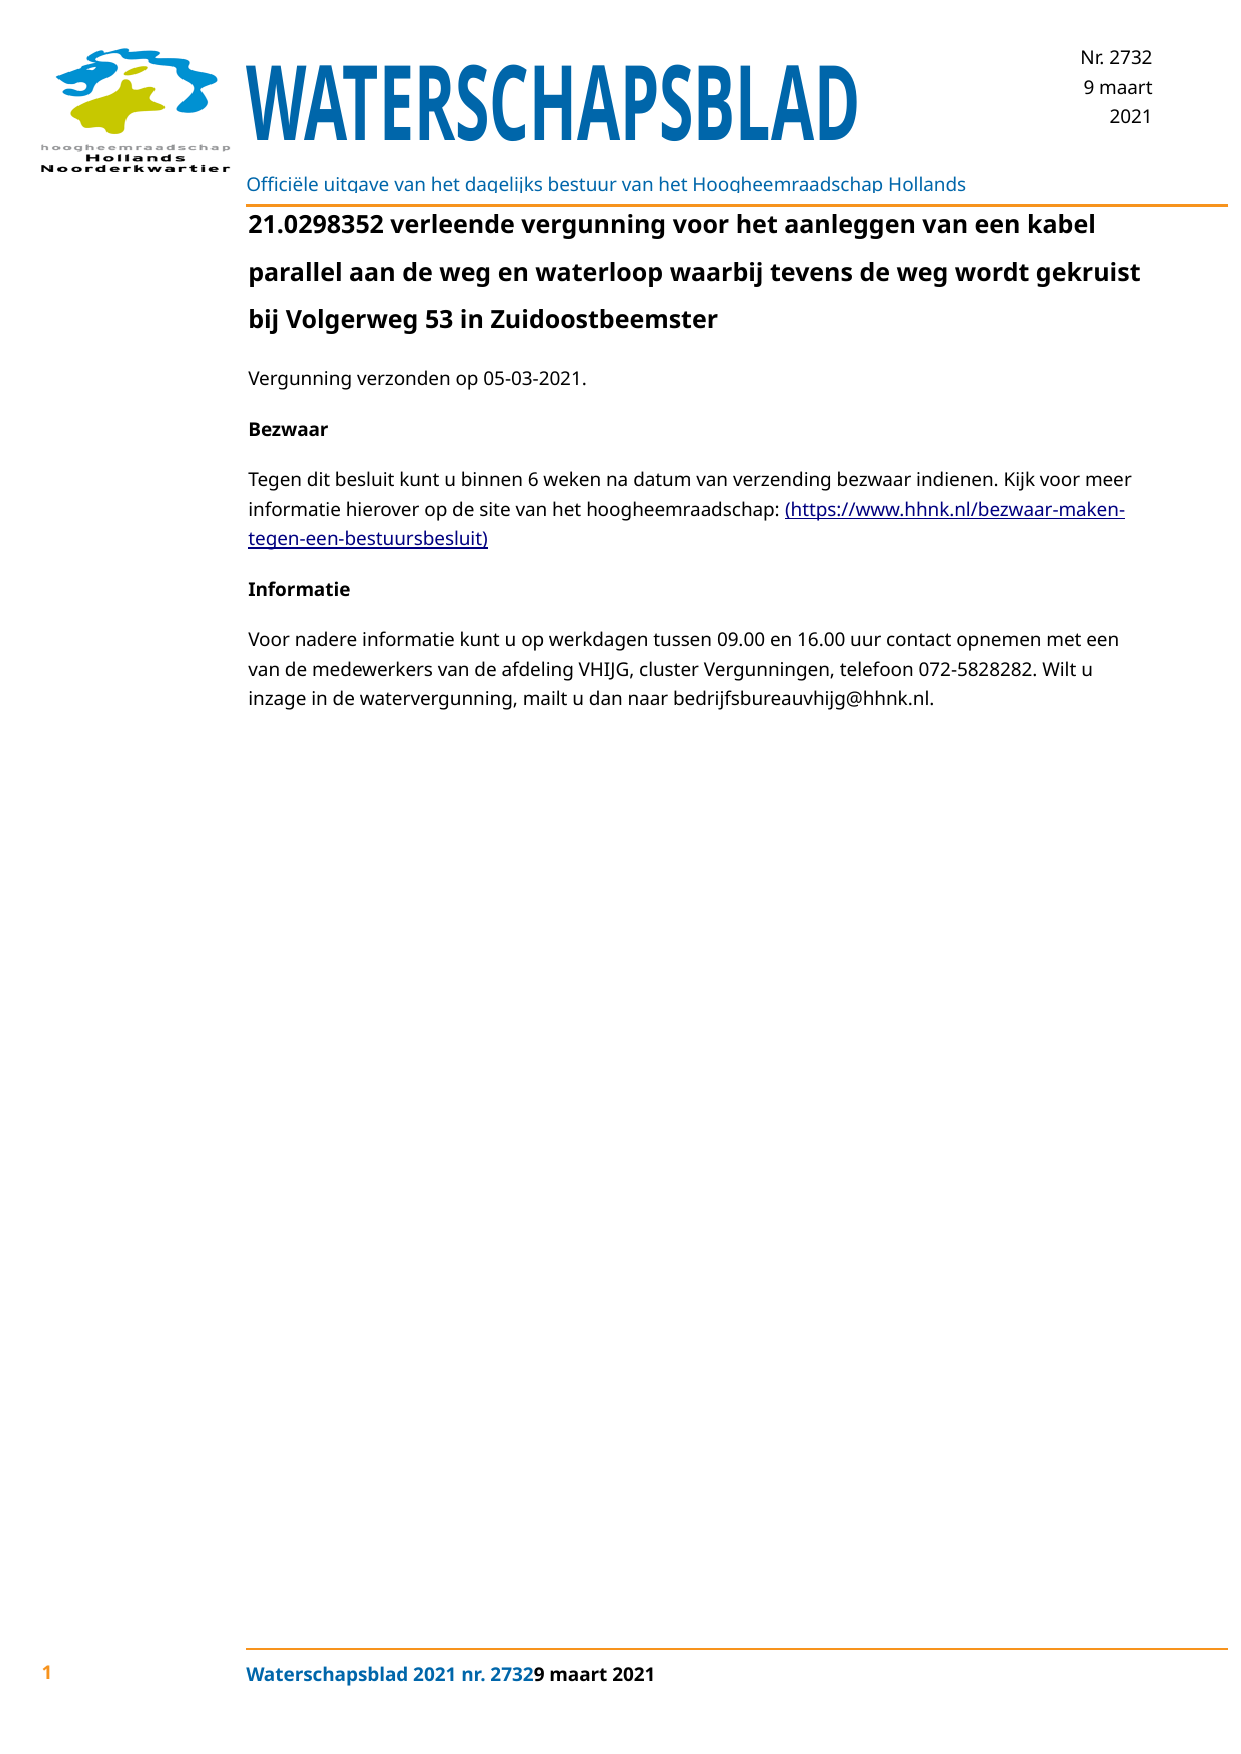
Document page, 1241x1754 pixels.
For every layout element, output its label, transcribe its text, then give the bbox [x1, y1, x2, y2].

text 21.0298352 verleende vergunning voor het aanleggen van een kabel parallel aan de weg en waterloop waarbij tevens de weg wordt gekruist bij Volgerweg 53 in Zuidoostbeemster [248, 207, 1152, 336]
picture [41, 47, 231, 172]
text Bezwaar [248, 416, 1152, 442]
text Informatie [248, 576, 1152, 602]
text Voor nadere informatie kunt u op werkdagen tussen 09.00 en 16.00 uur contact opnemen met een van de medewerkers van de afdeling VHIJG, cluster Vergunningen, telefoon 072-5828282. Wilt u inzage in de watervergunning, mailt u dan naar bedrijfsbureauvhijg@hhnk.nl. [248, 626, 1152, 711]
text Vergunning verzonden op 05-03-2021. [248, 366, 1152, 391]
text Tegen dit besluit kunt u binnen 6 weken na datum van verzending bezwaar indienen. Kijk voor meer informatie hierover op de site van het hoogheemraadschap: (https://www.hhnk.nl/bezwaar-maken-tegen-een-bestuursbesluit) [248, 466, 1152, 551]
